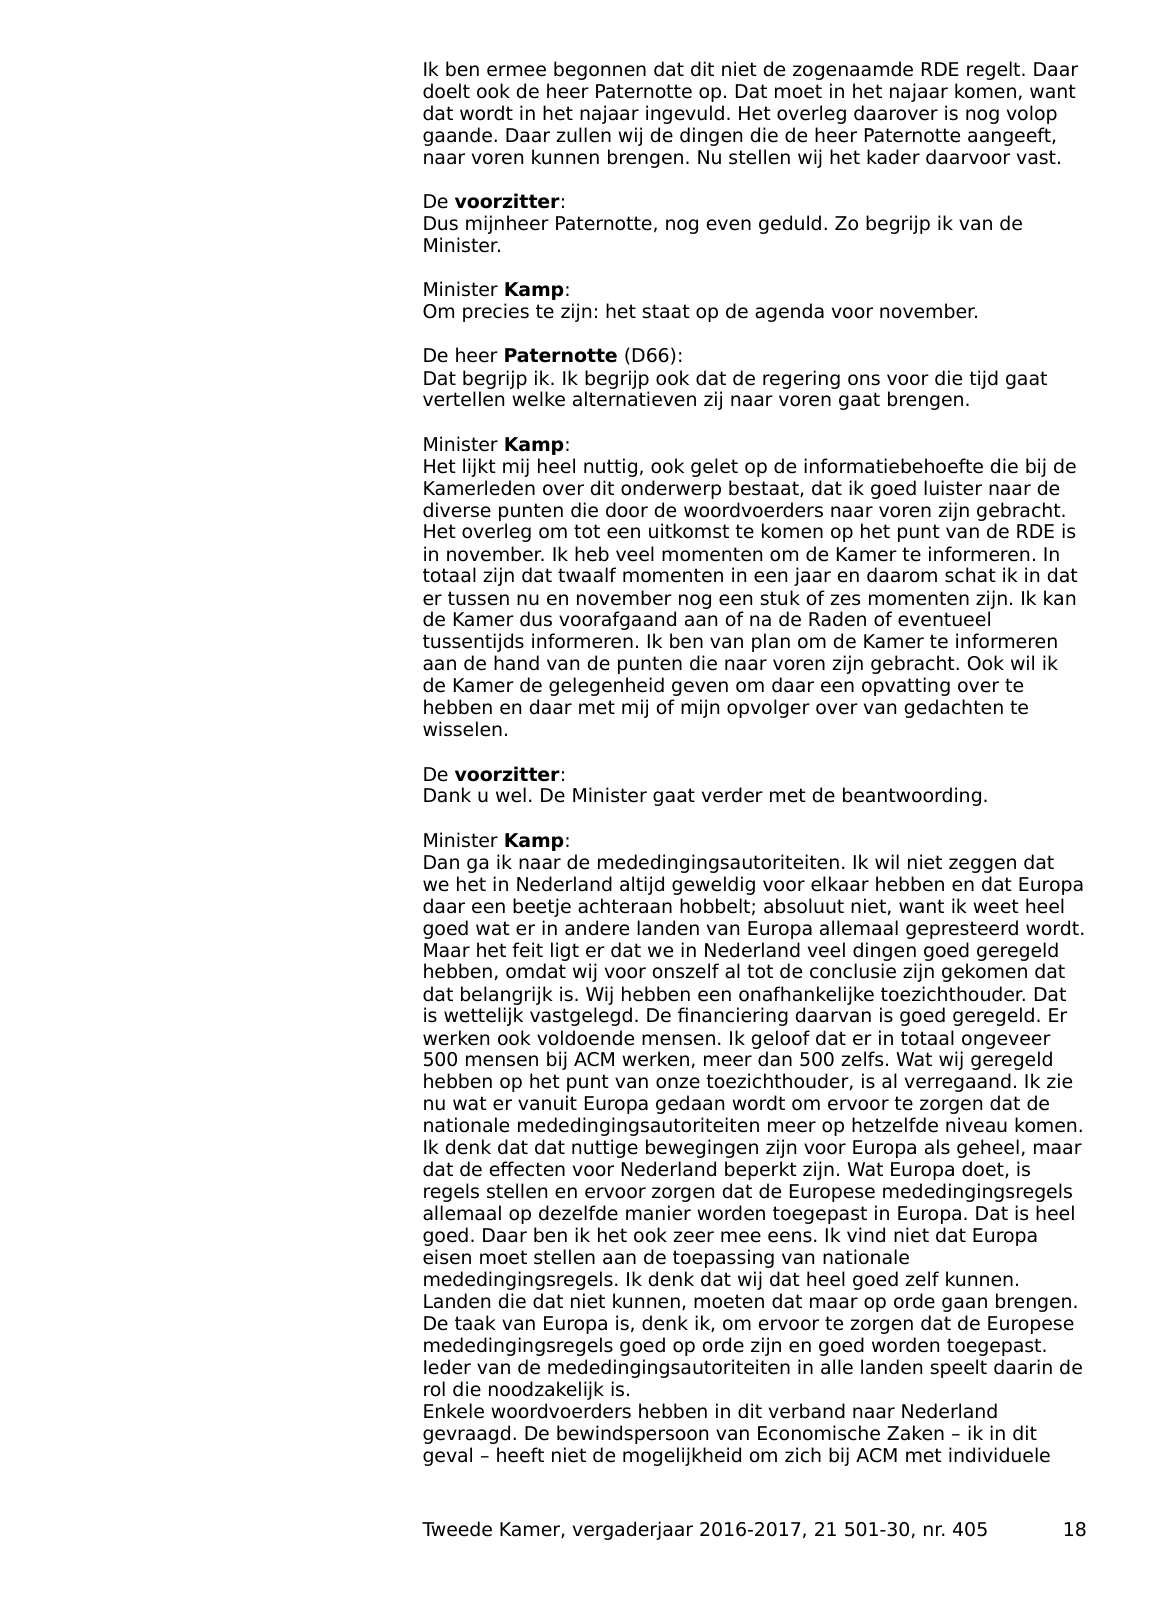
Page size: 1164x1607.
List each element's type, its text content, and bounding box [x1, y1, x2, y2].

text De voorzitter: [422, 763, 1087, 785]
text Minister Kamp: [422, 433, 1087, 456]
text De heer Paternotte (D66): [422, 345, 1087, 367]
text Dank u wel. De Minister gaat verder met de beantwoording. [422, 785, 1087, 807]
text Het lijkt mij heel nuttig, ook gelet op de informatiebehoefte die bij de Kamerleden over dit onderwerp bestaat, dat ik goed luister naar de diverse punten die door de woordvoerders naar voren zijn gebracht. Het overleg om tot een uitkomst te komen op het punt van de RDE is in november. Ik heb veel momenten om de Kamer te informeren. In totaal zijn dat twaalf momenten in een jaar en daarom schat ik in dat er tussen nu en november nog een stuk of zes momenten zijn. Ik kan de Kamer dus voorafgaand aan of na de Raden of eventueel tussentijds informeren. Ik ben van plan om de Kamer te informeren aan de hand van de punten die naar voren zijn gebracht. Ook wil ik de Kamer de gelegenheid geven om daar een opvatting over te hebben en daar met mij of mijn opvolger over van gedachten te wisselen. [422, 456, 1087, 741]
text Dan ga ik naar de mededingingsautoriteiten. Ik wil niet zeggen dat we het in Nederland altijd geweldig voor elkaar hebben en dat Europa daar een beetje achteraan hobbelt; absoluut niet, want ik weet heel goed wat er in andere landen van Europa allemaal gepresteerd wordt. Maar het feit ligt er dat we in Nederland veel dingen goed geregeld hebben, omdat wij voor onszelf al tot de conclusie zijn gekomen dat dat belangrijk is. Wij hebben een onafhankelijke toezichthouder. Dat is wettelijk vastgelegd. De financiering daarvan is goed geregeld. Er werken ook voldoende mensen. Ik geloof dat er in totaal ongeveer 500 mensen bij ACM werken, meer dan 500 zelfs. Wat wij geregeld hebben op het punt van onze toezichthouder, is al verregaand. Ik zie nu wat er vanuit Europa gedaan wordt om ervoor te zorgen dat de nationale mededingingsautoriteiten meer op hetzelfde niveau komen. Ik denk dat dat nuttige bewegingen zijn voor Europa als geheel, maar dat de effecten voor Nederland beperkt zijn. Wat Europa doet, is regels stellen en ervoor zorgen dat de Europese mededingingsregels allemaal op dezelfde manier worden toegepast in Europa. Dat is heel goed. Daar ben ik het ook zeer mee eens. Ik vind niet dat Europa eisen moet stellen aan de toepassing van nationale mededingingsregels. Ik denk dat wij dat heel goed zelf kunnen. Landen die dat niet kunnen, moeten dat maar op orde gaan brengen. De taak van Europa is, denk ik, om ervoor te zorgen dat de Europese mededingingsregels goed op orde zijn en goed worden toegepast. Ieder van de mededingingsautoriteiten in alle landen speelt daarin de rol die noodzakelijk is. [422, 852, 1087, 1401]
text Om precies te zijn: het staat op de agenda voor november. [422, 301, 1087, 323]
text Minister Kamp: [422, 829, 1087, 852]
text Minister Kamp: [422, 279, 1087, 301]
text Enkele woordvoerders hebben in dit verband naar Nederland gevraagd. De bewindspersoon van Economische Zaken – ik in dit geval – heeft niet de mogelijkheid om zich bij ACM met individuele [422, 1401, 1087, 1467]
text Ik ben ermee begonnen dat dit niet de zogenaamde RDE regelt. Daar doelt ook de heer Paternotte op. Dat moet in het najaar komen, want dat wordt in het najaar ingevuld. Het overleg daarover is nog volop gaande. Daar zullen wij de dingen die de heer Paternotte aangeeft, naar voren kunnen brengen. Nu stellen wij het kader daarvoor vast. [422, 59, 1087, 169]
text Dat begrijp ik. Ik begrijp ook dat de regering ons voor die tijd gaat vertellen welke alternatieven zij naar voren gaat brengen. [422, 367, 1087, 411]
text De voorzitter: [422, 191, 1087, 213]
text Dus mijnheer Paternotte, nog even geduld. Zo begrijp ik van de Minister. [422, 213, 1087, 257]
